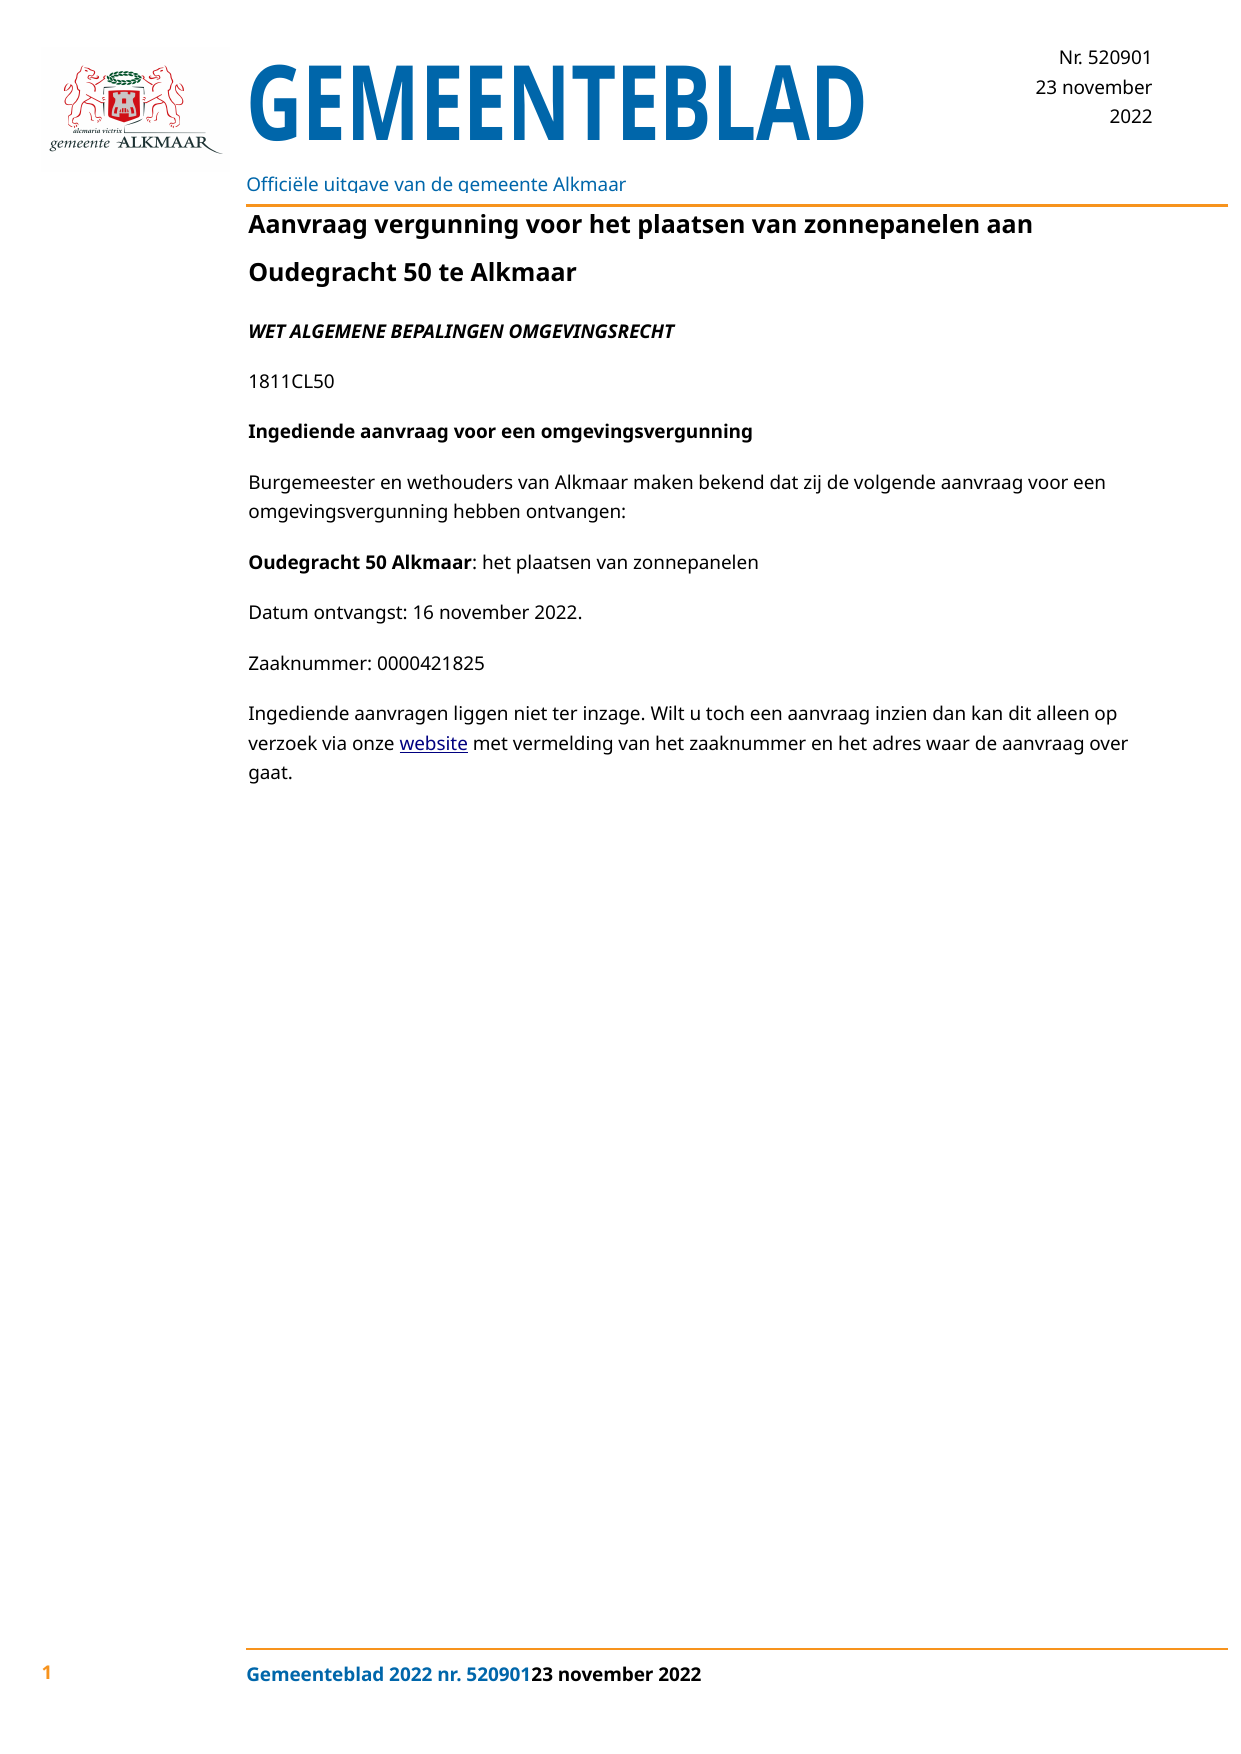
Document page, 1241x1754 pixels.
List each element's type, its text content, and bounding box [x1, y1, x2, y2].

picture [41, 47, 231, 172]
text Oudegracht 50 Alkmaar: het plaatsen van zonnepanelen [248, 549, 1152, 575]
text WET ALGEMENE BEPALINGEN OMGEVINGSRECHT [248, 318, 1152, 344]
text 1811CL50 [248, 368, 1152, 394]
text Ingediende aanvraag voor een omgevingsvergunning [248, 419, 1152, 444]
text Datum ontvangst: 16 november 2022. [248, 599, 1152, 625]
text Burgemeester en wethouders van Alkmaar maken bekend dat zij de volgende aanvraag voor een omgevingsvergunning hebben ontvangen: [248, 469, 1152, 524]
text Ingediende aanvragen liggen niet ter inzage. Wilt u toch een aanvraag inzien dan kan dit alleen op verzoek via onze website met vermelding van het zaaknummer en het adres waar de aanvraag over gaat. [248, 700, 1152, 785]
text Aanvraag vergunning voor het plaatsen van zonnepanelen aan Oudegracht 50 te Alkmaar [248, 207, 1152, 288]
text Zaaknummer: 0000421825 [248, 650, 1152, 676]
